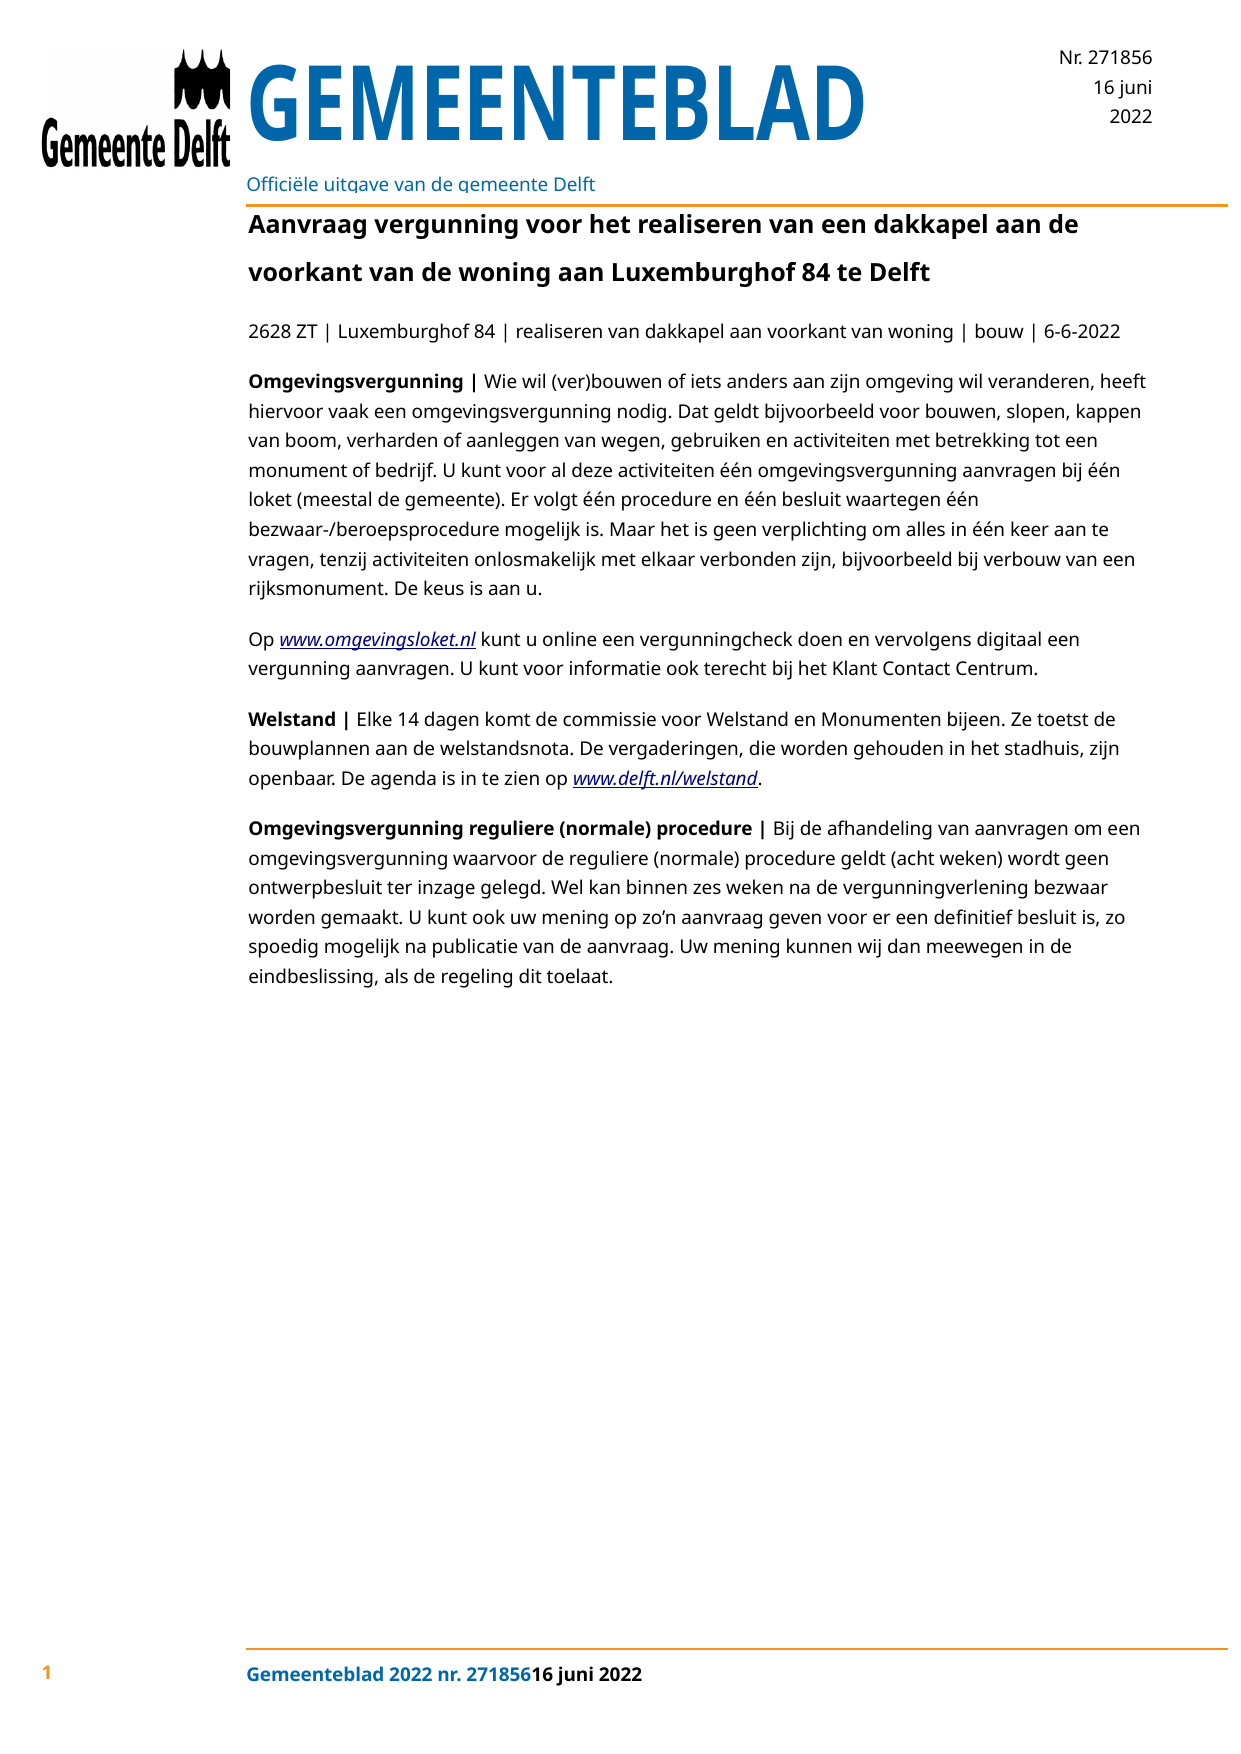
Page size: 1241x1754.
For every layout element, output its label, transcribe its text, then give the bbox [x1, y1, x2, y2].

text Aanvraag vergunning voor het realiseren van een dakkapel aan de voorkant van de woning aan Luxemburghof 84 te Delft [248, 207, 1152, 288]
text Omgevingsvergunning | Wie wil (ver)bouwen of iets anders aan zijn omgeving wil veranderen, heeft hiervoor vaak een omgevingsvergunning nodig. Dat geldt bijvoorbeeld voor bouwen, slopen, kappen van boom, verharden of aanleggen van wegen, gebruiken en activiteiten met betrekking tot een monument of bedrijf. U kunt voor al deze activiteiten één omgevingsvergunning aanvragen bij één loket (meestal de gemeente). Er volgt één procedure en één besluit waartegen één bezwaar-/beroepsprocedure mogelijk is. Maar het is geen verplichting om alles in één keer aan te vragen, tenzij activiteiten onlosmakelijk met elkaar verbonden zijn, bijvoorbeeld bij verbouw van een rijksmonument. De keus is aan u. [248, 368, 1152, 601]
text Omgevingsvergunning reguliere (normale) procedure | Bij de afhandeling van aanvragen om een omgevingsvergunning waarvoor de reguliere (normale) procedure geldt (acht weken) wordt geen ontwerpbesluit ter inzage gelegd. Wel kan binnen zes weken na de vergunningverlening bezwaar worden gemaakt. U kunt ook uw mening op zo’n aanvraag geven voor er een definitief besluit is, zo spoedig mogelijk na publicatie van de aanvraag. Uw mening kunnen wij dan meewegen in de eindbeslissing, als de regeling dit toelaat. [248, 815, 1152, 989]
text Op www.omgevingsloket.nl kunt u online een vergunningcheck doen en vervolgens digitaal een vergunning aanvragen. U kunt voor informatie ook terecht bij het Klant Contact Centrum. [248, 626, 1152, 681]
text Welstand | Elke 14 dagen komt de commissie voor Welstand en Monumenten bijeen. Ze toetst de bouwplannen aan de welstandsnota. De vergaderingen, die worden gehouden in het stadhuis, zijn openbaar. De agenda is in te zien op www.delft.nl/welstand. [248, 706, 1152, 791]
text 2628 ZT | Luxemburghof 84 | realiseren van dakkapel aan voorkant van woning | bouw | 6-6-2022 [248, 318, 1152, 344]
picture [41, 47, 231, 172]
